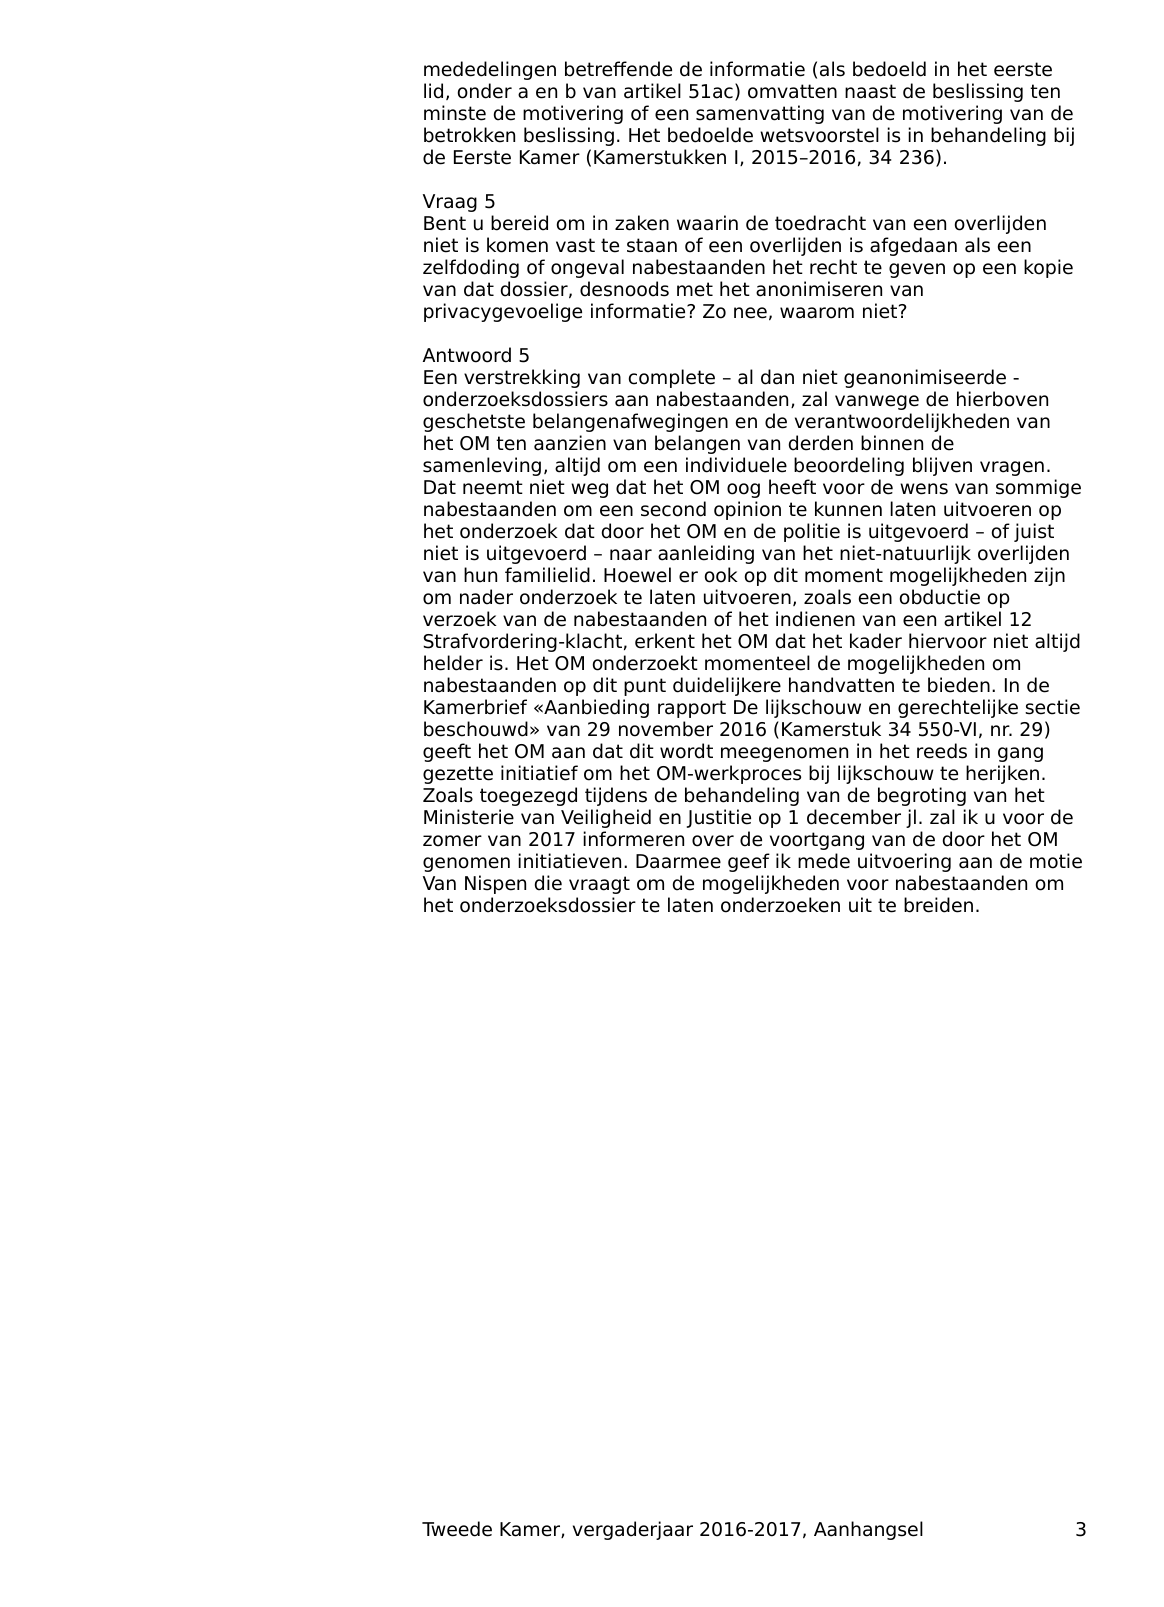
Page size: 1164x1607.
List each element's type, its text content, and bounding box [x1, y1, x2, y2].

text Een verstrekking van complete – al dan niet geanonimiseerde -onderzoeksdossiers aan nabestaanden, zal vanwege de hierboven geschetste belangenafwegingen en de verantwoordelijkheden van het OM ten aanzien van belangen van derden binnen de samenleving, altijd om een individuele beoordeling blijven vragen. [422, 367, 1087, 477]
text Bent u bereid om in zaken waarin de toedracht van een overlijden niet is komen vast te staan of een overlijden is afgedaan als een zelfdoding of ongeval nabestaanden het recht te geven op een kopie van dat dossier, desnoods met het anonimiseren van privacygevoelige informatie? Zo nee, waarom niet? [422, 213, 1087, 323]
text Dat neemt niet weg dat het OM oog heeft voor de wens van sommige nabestaanden om een second opinion te kunnen laten uitvoeren op het onderzoek dat door het OM en de politie is uitgevoerd – of juist niet is uitgevoerd – naar aanleiding van het niet-natuurlijk overlijden van hun familielid. Hoewel er ook op dit moment mogelijkheden zijn om nader onderzoek te laten uitvoeren, zoals een obductie op verzoek van de nabestaanden of het indienen van een artikel 12 Strafvordering-klacht, erkent het OM dat het kader hiervoor niet altijd helder is. Het OM onderzoekt momenteel de mogelijkheden om nabestaanden op dit punt duidelijkere handvatten te bieden. In de Kamerbrief «Aanbieding rapport De lijkschouw en gerechtelijke sectie beschouwd» van 29 november 2016 (Kamerstuk 34 550-VI, nr. 29) geeft het OM aan dat dit wordt meegenomen in het reeds in gang gezette initiatief om het OM-werkproces bij lijkschouw te herijken. [422, 477, 1087, 785]
text Antwoord 5 [422, 345, 1087, 367]
text mededelingen betreffende de informatie (als bedoeld in het eerste lid, onder a en b van artikel 51ac) omvatten naast de beslissing ten minste de motivering of een samenvatting van de motivering van de betrokken beslissing. Het bedoelde wetsvoorstel is in behandeling bij de Eerste Kamer (Kamerstukken I, 2015–2016, 34 236). [422, 59, 1087, 169]
text Vraag 5 [422, 191, 1087, 213]
text Zoals toegezegd tijdens de behandeling van de begroting van het Ministerie van Veiligheid en Justitie op 1 december jl. zal ik u voor de zomer van 2017 informeren over de voortgang van de door het OM genomen initiatieven. Daarmee geef ik mede uitvoering aan de motie Van Nispen die vraagt om de mogelijkheden voor nabestaanden om het onderzoeksdossier te laten onderzoeken uit te breiden. [422, 785, 1087, 917]
